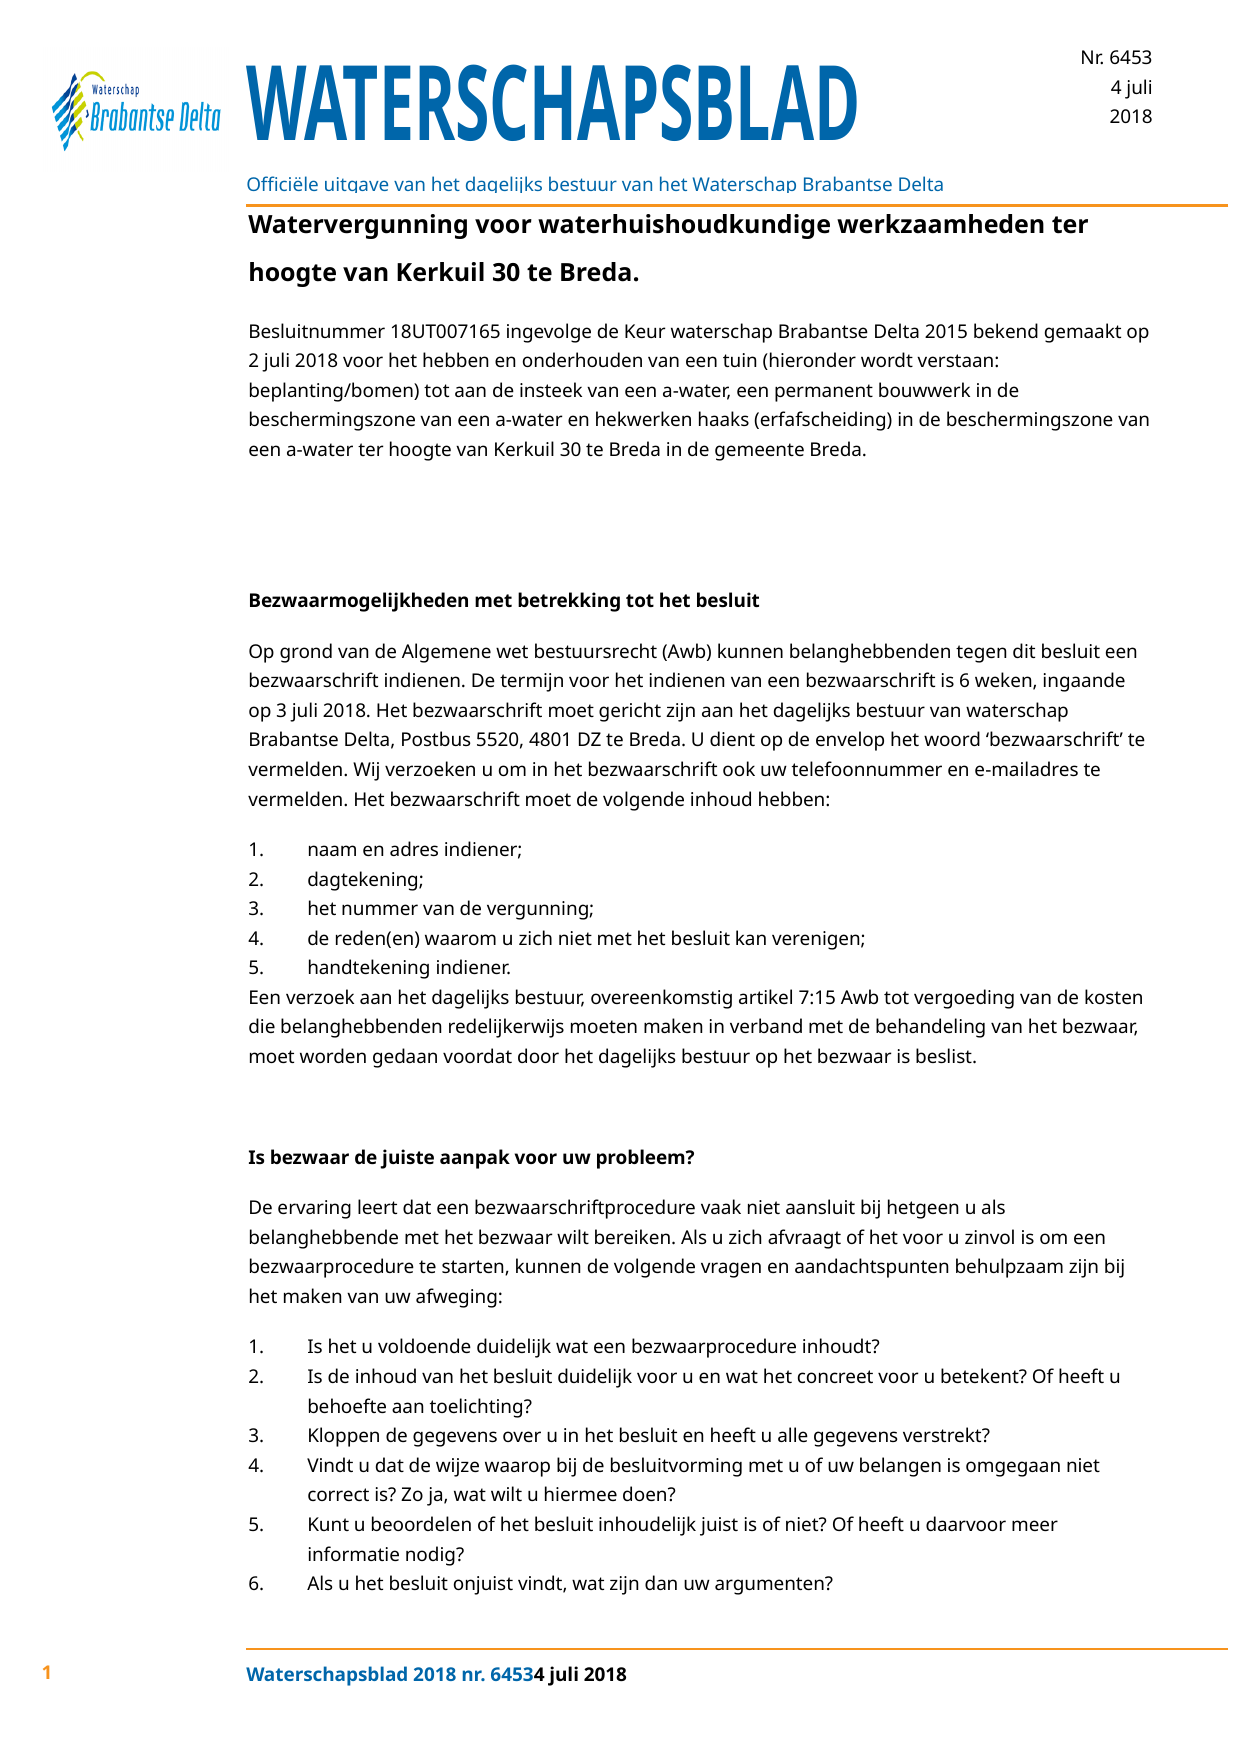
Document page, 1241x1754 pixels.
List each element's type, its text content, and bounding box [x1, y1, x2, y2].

text Is bezwaar de juiste aanpak voor uw probleem? [248, 1144, 1152, 1170]
list Is de inhoud van het besluit duidelijk voor u en wat het concreet voor u betekent? Of heeft u behoefte aan toelichting? [248, 1363, 1152, 1419]
picture [41, 47, 231, 172]
text Besluitnummer 18UT007165 ingevolge de Keur waterschap Brabantse Delta 2015 bekend gemaakt op 2 juli 2018 voor het hebben en onderhouden van een tuin (hieronder wordt verstaan: beplanting/bomen) tot aan de insteek van een a-water, een permanent bouwwerk in de beschermingszone van een a-water en hekwerken haaks (erfafscheiding) in de beschermingszone van een a-water ter hoogte van Kerkuil 30 te Breda in de gemeente Breda. [248, 318, 1152, 462]
list Kloppen de gegevens over u in het besluit en heeft u alle gegevens verstrekt? [248, 1422, 1152, 1448]
text De ervaring leert dat een bezwaarschriftprocedure vaak niet aansluit bij hetgeen u als belanghebbende met het bezwaar wilt bereiken. Als u zich afvraagt of het voor u zinvol is om een bezwaarprocedure te starten, kunnen de volgende vragen en aandachtspunten behulpzaam zijn bij het maken van uw afweging: [248, 1194, 1152, 1309]
text Een verzoek aan het dagelijks bestuur, overeenkomstig artikel 7:15 Awb tot vergoeding van de kosten die belanghebbenden redelijkerwijs moeten maken in verband met de behandeling van het bezwaar, moet worden gedaan voordat door het dagelijks bestuur op het bezwaar is beslist. [248, 984, 1152, 1069]
list Kunt u beoordelen of het besluit inhoudelijk juist is of niet? Of heeft u daarvoor meer informatie nodig? [248, 1511, 1152, 1567]
list handtekening indiener. [248, 954, 1152, 980]
list het nummer van de vergunning; [248, 895, 1152, 921]
list Als u het besluit onjuist vindt, wat zijn dan uw argumenten? [248, 1570, 1152, 1596]
list dagtekening; [248, 866, 1152, 892]
list de reden(en) waarom u zich niet met het besluit kan verenigen; [248, 925, 1152, 951]
text Watervergunning voor waterhuishoudkundige werkzaamheden ter hoogte van Kerkuil 30 te Breda. [248, 207, 1152, 288]
list Vindt u dat de wijze waarop bij de besluitvorming met u of uw belangen is omgegaan niet correct is? Zo ja, wat wilt u hiermee doen? [248, 1452, 1152, 1507]
list naam en adres indiener; [248, 836, 1152, 862]
text Op grond van de Algemene wet bestuursrecht (Awb) kunnen belanghebbenden tegen dit besluit een bezwaarschrift indienen. De termijn voor het indienen van een bezwaarschrift is 6 weken, ingaande op 3 juli 2018. Het bezwaarschrift moet gericht zijn aan het dagelijks bestuur van waterschap Brabantse Delta, Postbus 5520, 4801 DZ te Breda. U dient op de envelop het woord ‘bezwaarschrift’ te vermelden. Wij verzoeken u om in het bezwaarschrift ook uw telefoonnummer en e‑mailadres te vermelden. Het bezwaarschrift moet de volgende inhoud hebben: [248, 638, 1152, 812]
list Is het u voldoende duidelijk wat een bezwaarprocedure inhoudt? [248, 1334, 1152, 1359]
text Bezwaarmogelijkheden met betrekking tot het besluit [248, 587, 1152, 613]
